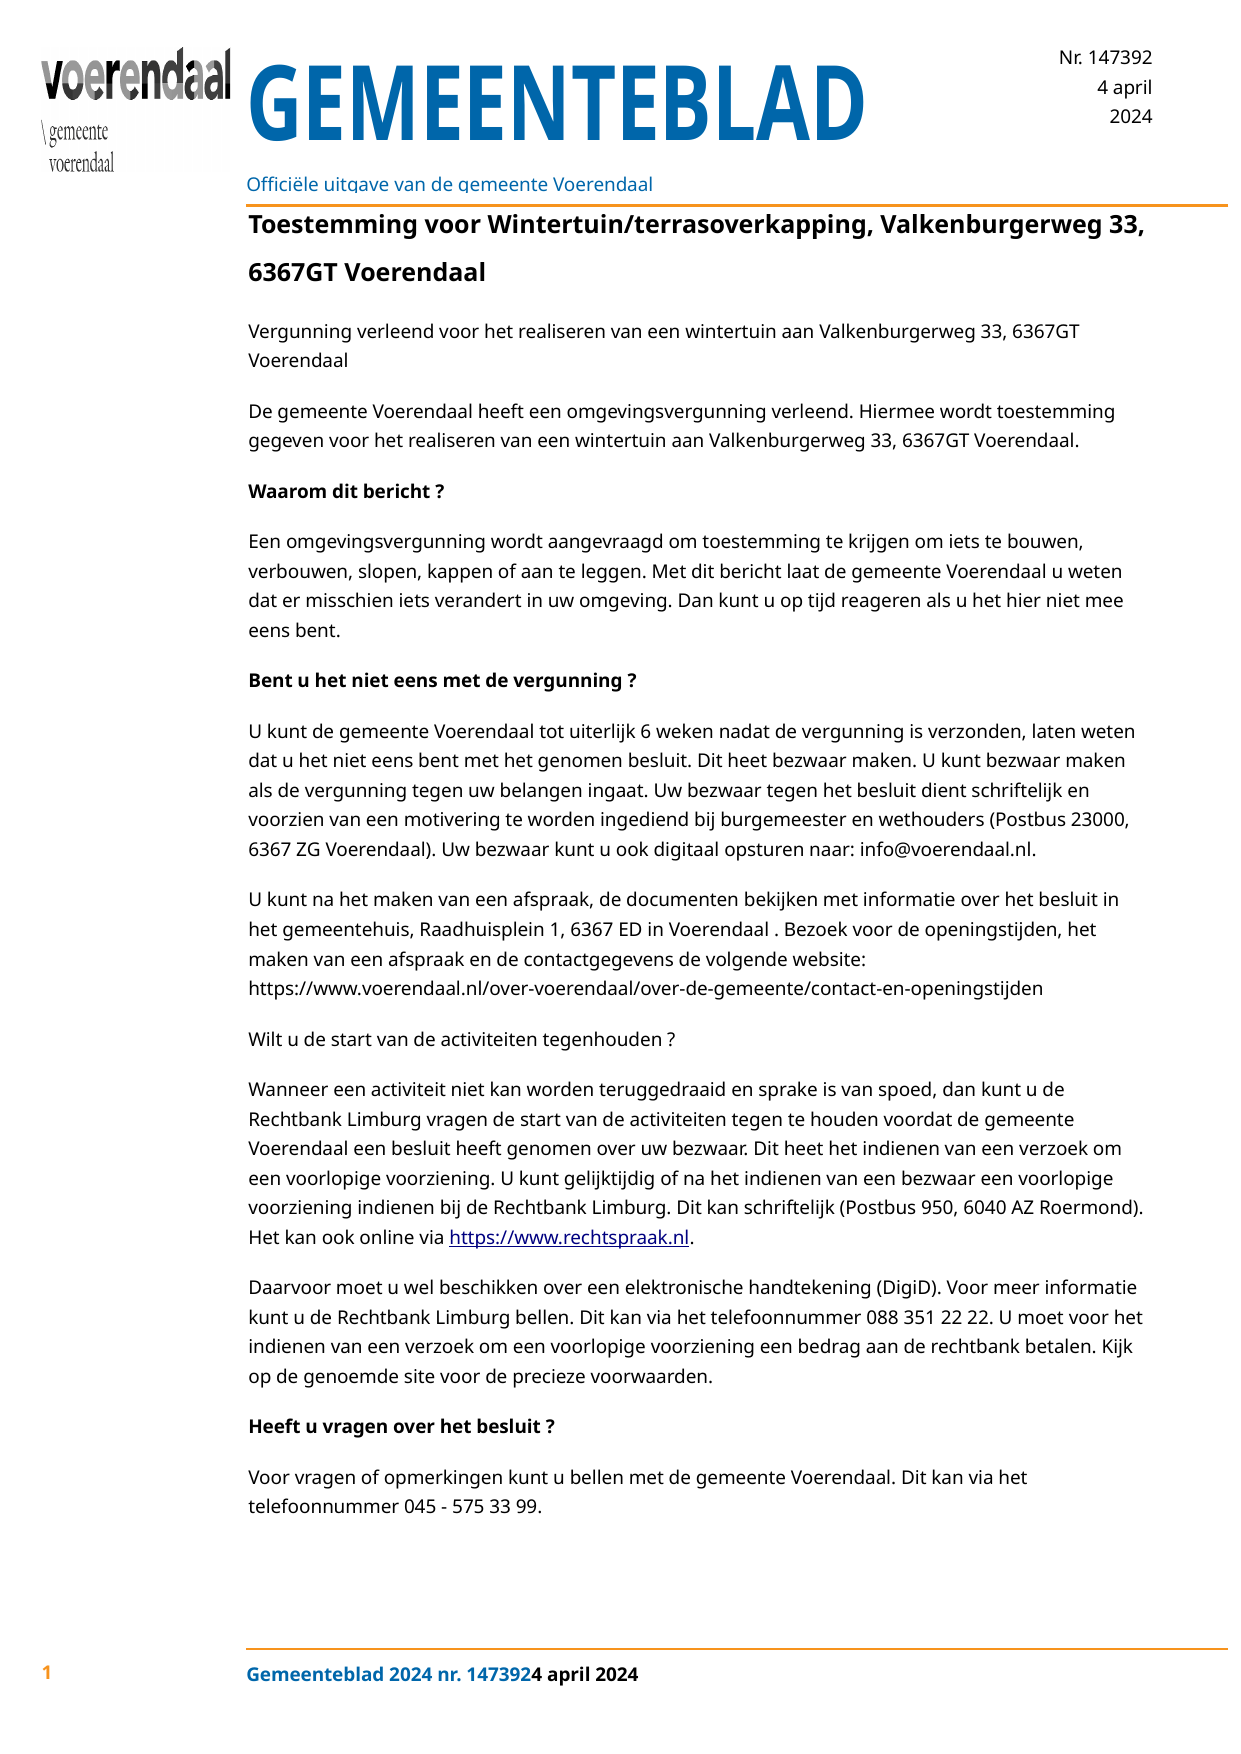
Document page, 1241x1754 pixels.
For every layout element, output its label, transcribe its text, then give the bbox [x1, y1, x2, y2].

text Heeft u vragen over het besluit ? [248, 1414, 1152, 1439]
text Waarom dit bericht ? [248, 478, 1152, 504]
text Vergunning verleend voor het realiseren van een wintertuin aan Valkenburgerweg 33, 6367GT Voerendaal [248, 318, 1152, 373]
text U kunt de gemeente Voerendaal tot uiterlijk 6 weken nadat de vergunning is verzonden, laten weten dat u het niet eens bent met het genomen besluit. Dit heet bezwaar maken. U kunt bezwaar maken als de vergunning tegen uw belangen ingaat. Uw bezwaar tegen het besluit dient schriftelijk en voorzien van een motivering te worden ingediend bij burgemeester en wethouders (Postbus 23000, 6367 ZG Voerendaal). Uw bezwaar kunt u ook digitaal opsturen naar: info@voerendaal.nl. [248, 718, 1152, 862]
text Bent u het niet eens met de vergunning ? [248, 667, 1152, 693]
text Een omgevingsvergunning wordt aangevraagd om toestemming te krijgen om iets te bouwen, verbouwen, slopen, kappen of aan te leggen. Met dit bericht laat de gemeente Voerendaal u weten dat er misschien iets verandert in uw omgeving. Dan kunt u op tijd reageren als u het hier niet mee eens bent. [248, 528, 1152, 643]
text Voor vragen of opmerkingen kunt u bellen met de gemeente Voerendaal. Dit kan via het telefoonnummer 045 - 575 33 99. [248, 1464, 1152, 1519]
text U kunt na het maken van een afspraak, de documenten bekijken met informatie over het besluit in het gemeentehuis, Raadhuisplein 1, 6367 ED in Voerendaal . Bezoek voor de openingstijden, het maken van een afspraak en de contactgegevens de volgende website: https://www.voerendaal.nl/over-voerendaal/over-de-gemeente/contact-en-openingstijden [248, 887, 1152, 1001]
text Wanneer een activiteit niet kan worden teruggedraaid en sprake is van spoed, dan kunt u de Rechtbank Limburg vragen de start van de activiteiten tegen te houden voordat de gemeente Voerendaal een besluit heeft genomen over uw bezwaar. Dit heet het indienen van een verzoek om een voorlopige voorziening. U kunt gelijktijdig of na het indienen van een bezwaar een voorlopige voorziening indienen bij de Rechtbank Limburg. Dit kan schriftelijk (Postbus 950, 6040 AZ Roermond). Het kan ook online via https://www.rechtspraak.nl. [248, 1076, 1152, 1250]
text Daarvoor moet u wel beschikken over een elektronische handtekening (DigiD). Voor meer informatie kunt u de Rechtbank Limburg bellen. Dit kan via het telefoonnummer 088 351 22 22. U moet voor het indienen van een verzoek om een voorlopige voorziening een bedrag aan de rechtbank betalen. Kijk op de genoemde site voor de precieze voorwaarden. [248, 1274, 1152, 1389]
picture [41, 47, 231, 172]
text Wilt u de start van de activiteiten tegenhouden ? [248, 1026, 1152, 1052]
text De gemeente Voerendaal heeft een omgevingsvergunning verleend. Hiermee wordt toestemming gegeven voor het realiseren van een wintertuin aan Valkenburgerweg 33, 6367GT Voerendaal. [248, 398, 1152, 453]
text Toestemming voor Wintertuin/terrasoverkapping, Valkenburgerweg 33, 6367GT Voerendaal [248, 207, 1152, 288]
